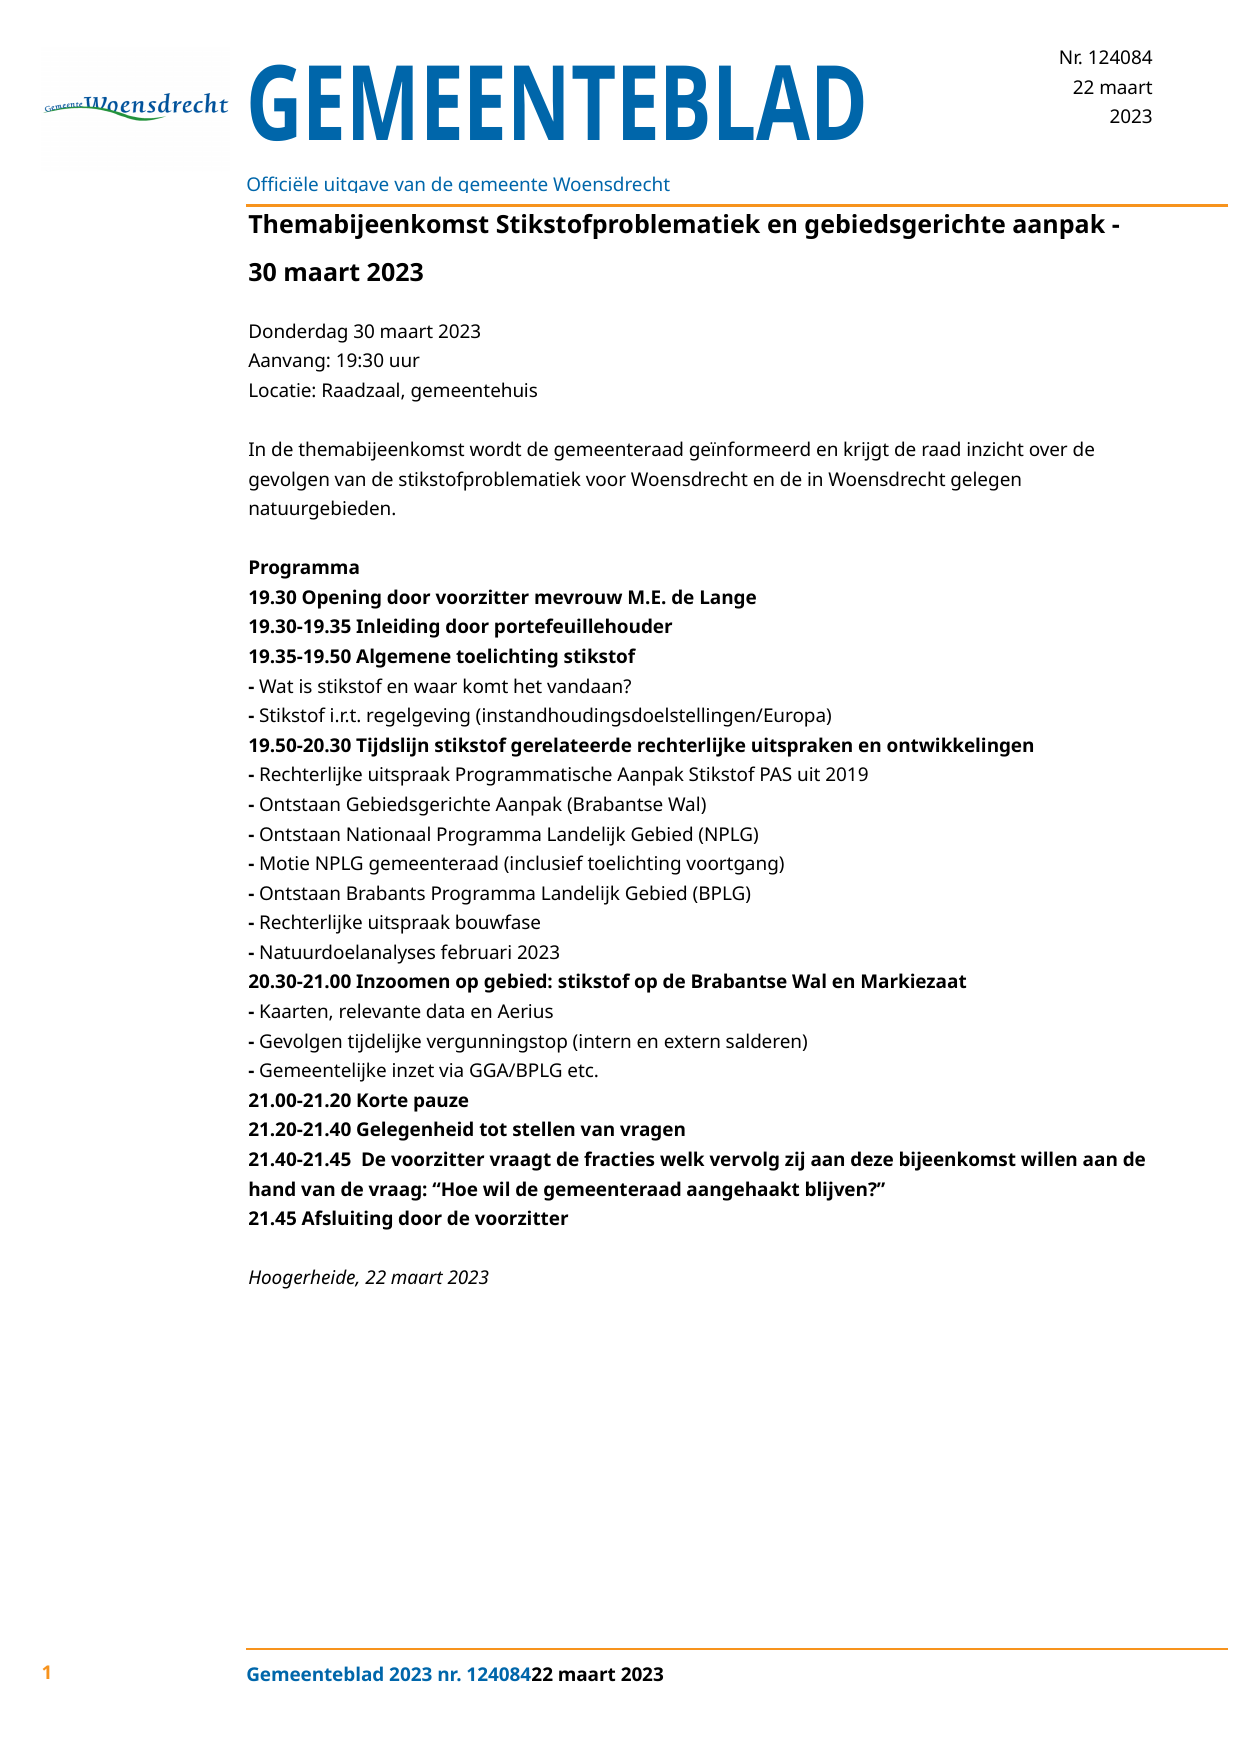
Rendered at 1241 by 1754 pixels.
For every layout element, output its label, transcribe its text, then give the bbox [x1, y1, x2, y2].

text 21.20-21.40 Gelegenheid tot stellen van vragen [248, 1117, 1152, 1142]
text 19.35-19.50 Algemene toelichting stikstof [248, 643, 1152, 669]
text - Kaarten, relevante data en Aerius [248, 998, 1152, 1024]
text - Stikstof i.r.t. regelgeving (instandhoudingsdoelstellingen/Europa) [248, 702, 1152, 728]
text Programma [248, 554, 1152, 580]
text 21.00-21.20 Korte pauze [248, 1087, 1152, 1113]
text Locatie: Raadzaal, gemeentehuis [248, 377, 1152, 403]
text Donderdag 30 maart 2023 [248, 318, 1152, 344]
text - Ontstaan Gebiedsgerichte Aanpak (Brabantse Wal) [248, 791, 1152, 817]
text Themabijeenkomst Stikstofproblematiek en gebiedsgerichte aanpak - 30 maart 2023 [248, 207, 1152, 288]
text - Gemeentelijke inzet via GGA/BPLG etc. [248, 1057, 1152, 1083]
text Hoogerheide, 22 maart 2023 [248, 1264, 1152, 1290]
text - Motie NPLG gemeenteraad (inclusief toelichting voortgang) [248, 850, 1152, 876]
text 21.45 Afsluiting door de voorzitter [248, 1205, 1152, 1231]
text Aanvang: 19:30 uur [248, 347, 1152, 373]
text 19.50-20.30 Tijdslijn stikstof gerelateerde rechterlijke uitspraken en ontwikkelingen [248, 732, 1152, 758]
text - Gevolgen tijdelijke vergunningstop (intern en extern salderen) [248, 1028, 1152, 1054]
text - Ontstaan Brabants Programma Landelijk Gebied (BPLG) [248, 880, 1152, 906]
text - Natuurdoelanalyses februari 2023 [248, 939, 1152, 965]
text 19.30-19.35 Inleiding door portefeuillehouder [248, 614, 1152, 639]
text - Rechterlijke uitspraak Programmatische Aanpak Stikstof PAS uit 2019 [248, 762, 1152, 787]
text - Ontstaan Nationaal Programma Landelijk Gebied (NPLG) [248, 821, 1152, 847]
text 20.30-21.00 Inzoomen op gebied: stikstof op de Brabantse Wal en Markiezaat [248, 969, 1152, 994]
text - Rechterlijke uitspraak bouwfase [248, 909, 1152, 935]
text - Wat is stikstof en waar komt het vandaan? [248, 673, 1152, 699]
picture [41, 47, 231, 172]
text 19.30 Opening door voorzitter mevrouw M.E. de Lange [248, 584, 1152, 610]
text In de themabijeenkomst wordt de gemeenteraad geïnformeerd en krijgt de raad inzicht over de gevolgen van de stikstofproblematiek voor Woensdrecht en de in Woensdrecht gelegen natuurgebieden. [248, 436, 1152, 521]
text 21.40-21.45 De voorzitter vraagt de fracties welk vervolg zij aan deze bijeenkomst willen aan de hand van de vraag: “Hoe wil de gemeenteraad aangehaakt blijven?” [248, 1146, 1152, 1202]
